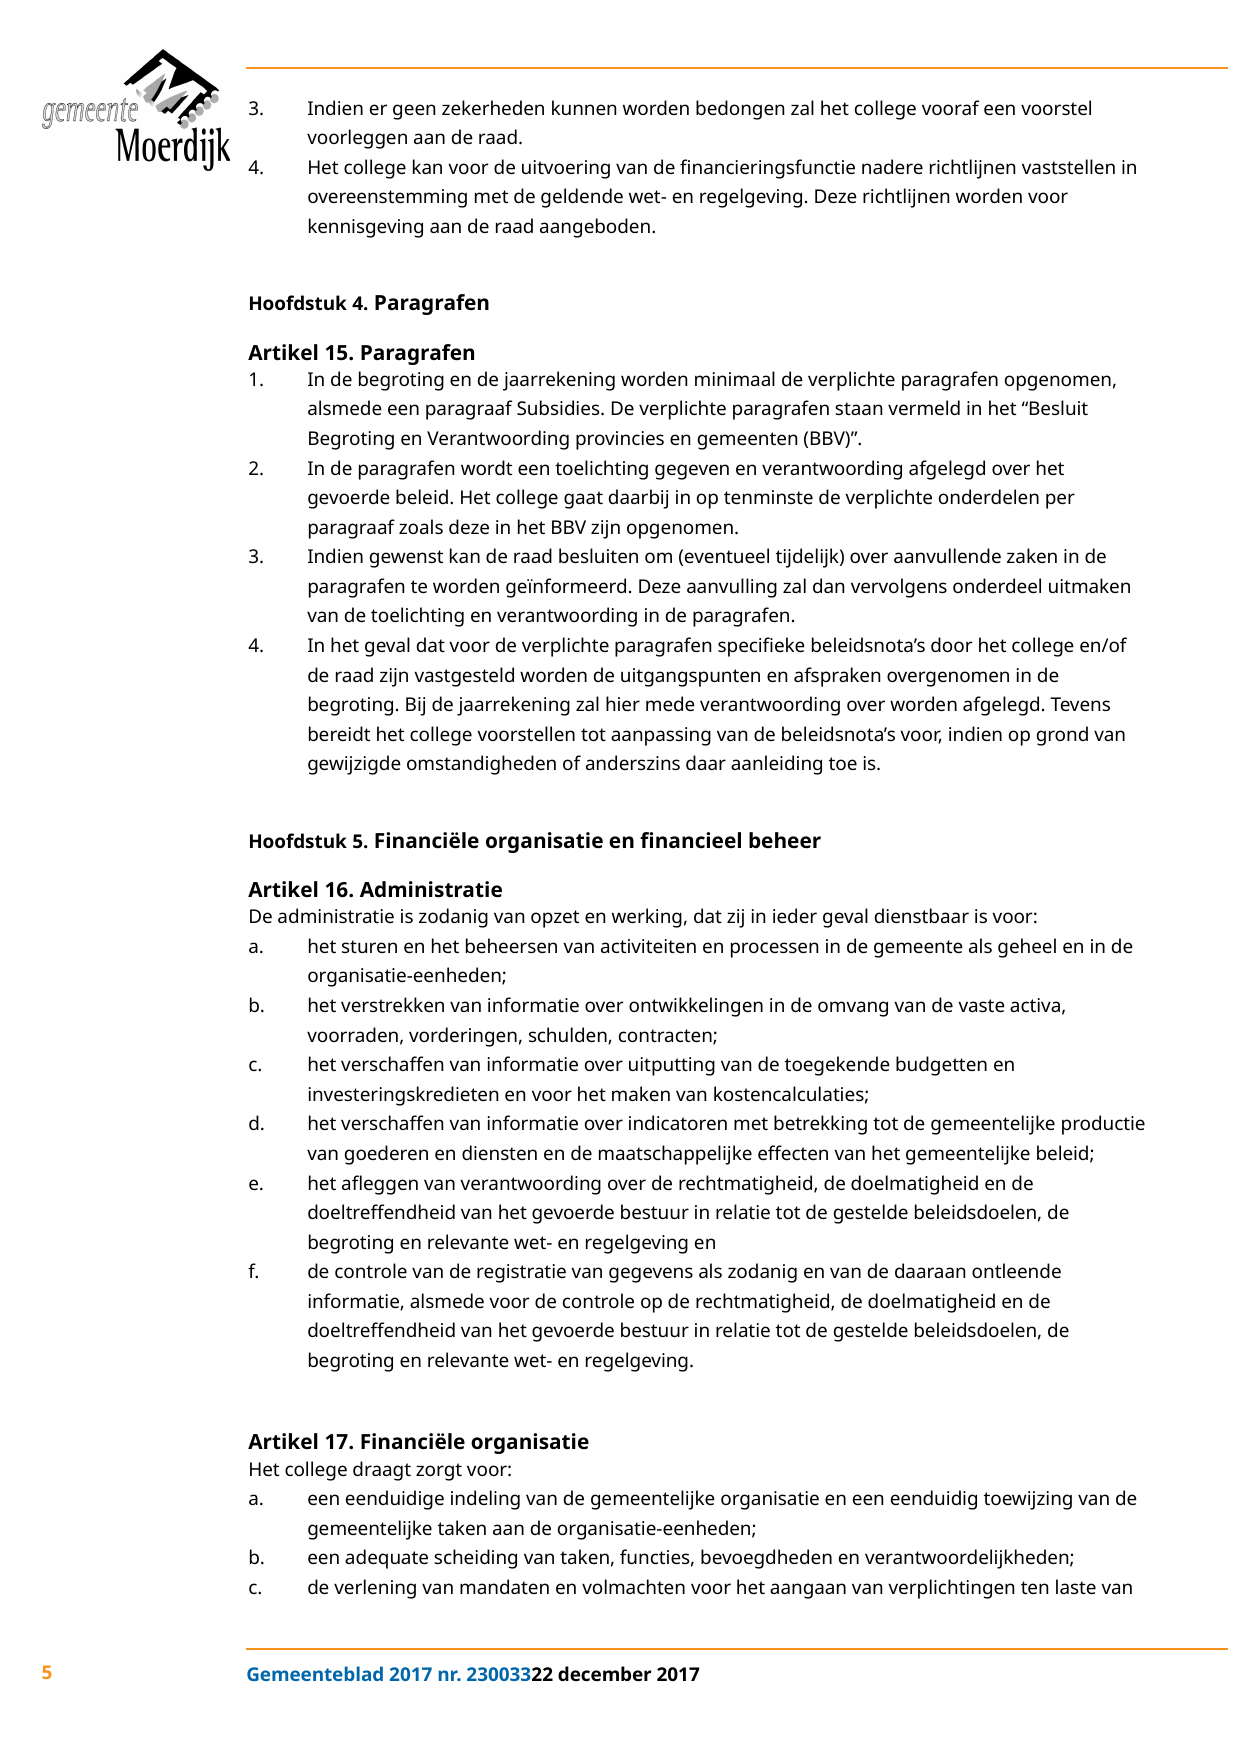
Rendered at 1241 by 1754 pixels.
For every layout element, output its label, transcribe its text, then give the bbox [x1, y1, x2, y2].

list het verschaffen van informatie over uitputting van de toegekende budgetten en investeringskredieten en voor het maken van kostencalculaties; [248, 1051, 1152, 1107]
text Het college draagt zorgt voor: [248, 1456, 1152, 1481]
list het sturen en het beheersen van activiteiten en processen in de gemeente als geheel en in de organisatie-eenheden; [248, 933, 1152, 988]
list In de begroting en de jaarrekening worden minimaal de verplichte paragrafen opgenomen, alsmede een paragraaf Subsidies. De verplichte paragrafen staan vermeld in het “Besluit Begroting en Verantwoording provincies en gemeenten (BBV)”. [248, 366, 1152, 451]
list het afleggen van verantwoording over de rechtmatigheid, de doelmatigheid en de doeltreffendheid van het gevoerde bestuur in relatie tot de gestelde beleidsdoelen, de begroting en relevante wet- en regelgeving en [248, 1170, 1152, 1255]
list een eenduidige indeling van de gemeentelijke organisatie en een eenduidig toewijzing van de gemeentelijke taken aan de organisatie-eenheden; [248, 1485, 1152, 1541]
list de verlening van mandaten en volmachten voor het aangaan van verplichtingen ten laste van [248, 1574, 1152, 1600]
text Artikel 17. Financiële organisatie [248, 1427, 1152, 1456]
text Hoofdstuk 4. Paragrafen [248, 288, 1152, 317]
list een adequate scheiding van taken, functies, bevoegdheden en verantwoordelijkheden; [248, 1544, 1152, 1570]
list Indien gewenst kan de raad besluiten om (eventueel tijdelijk) over aanvullende zaken in de paragrafen te worden geïnformeerd. Deze aanvulling zal dan vervolgens onderdeel uitmaken van de toelichting en verantwoording in de paragrafen. [248, 543, 1152, 628]
list de controle van de registratie van gegevens als zodanig en van de daaraan ontleende informatie, alsmede voor de controle op de rechtmatigheid, de doelmatigheid en de doeltreffendheid van het gevoerde bestuur in relatie tot de gestelde beleidsdoelen, de begroting en relevante wet- en regelgeving. [248, 1258, 1152, 1373]
text Hoofdstuk 5. Financiële organisatie en financieel beheer [248, 826, 1152, 854]
list het verschaffen van informatie over indicatoren met betrekking tot de gemeentelijke productie van goederen en diensten en de maatschappelijke effecten van het gemeentelijke beleid; [248, 1111, 1152, 1166]
list Het college kan voor de uitvoering van de financieringsfunctie nadere richtlijnen vaststellen in overeenstemming met de geldende wet- en regelgeving. Deze richtlijnen worden voor kennisgeving aan de raad aangeboden. [248, 154, 1152, 239]
text Artikel 15. Paragrafen [248, 338, 1152, 366]
list In de paragrafen wordt een toelichting gegeven en verantwoording afgelegd over het gevoerde beleid. Het college gaat daarbij in op tenminste de verplichte onderdelen per paragraaf zoals deze in het BBV zijn opgenomen. [248, 455, 1152, 540]
list In het geval dat voor de verplichte paragrafen specifieke beleidsnota’s door het college en/of de raad zijn vastgesteld worden de uitgangspunten en afspraken overgenomen in de begroting. Bij de jaarrekening zal hier mede verantwoording over worden afgelegd. Tevens bereidt het college voorstellen tot aanpassing van de beleidsnota’s voor, indien op grond van gewijzigde omstandigheden of anderszins daar aanleiding toe is. [248, 632, 1152, 776]
text Artikel 16. Administratie [248, 875, 1152, 903]
list Indien er geen zekerheden kunnen worden bedongen zal het college vooraf een voorstel voorleggen aan de raad. [248, 95, 1152, 150]
picture [41, 47, 231, 172]
list het verstrekken van informatie over ontwikkelingen in de omvang van de vaste activa, voorraden, vorderingen, schulden, contracten; [248, 992, 1152, 1048]
text De administratie is zodanig van opzet en werking, dat zij in ieder geval dienstbaar is voor: [248, 903, 1152, 929]
